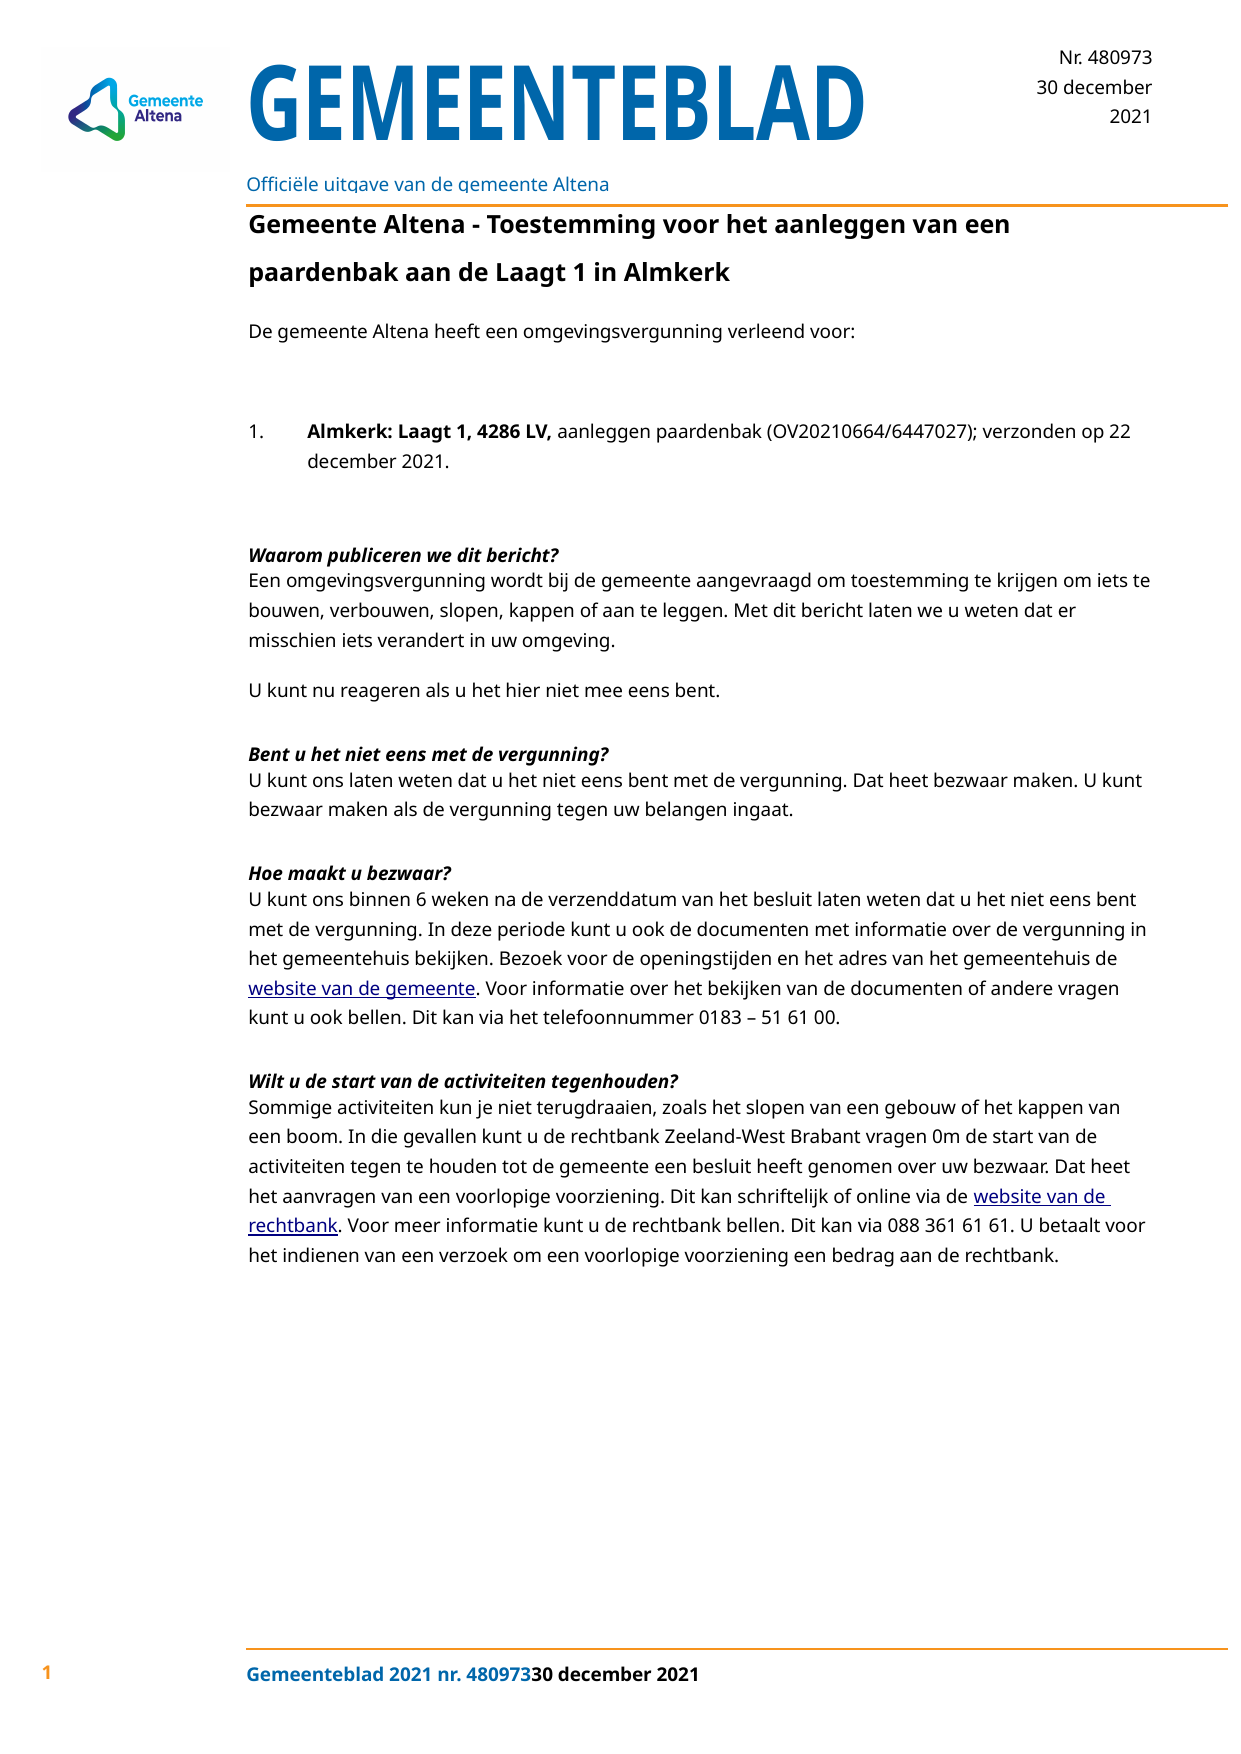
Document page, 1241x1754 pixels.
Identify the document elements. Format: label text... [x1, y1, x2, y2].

text Gemeente Altena - Toestemming voor het aanleggen van een paardenbak aan de Laagt 1 in Almkerk [248, 207, 1152, 288]
text Wilt u de start van de activiteiten tegenhouden? [248, 1068, 1152, 1094]
text U kunt ons laten weten dat u het niet eens bent met de vergunning. Dat heet bezwaar maken. U kunt bezwaar maken als de vergunning tegen uw belangen ingaat. [248, 767, 1152, 822]
text De gemeente Altena heeft een omgevingsvergunning verleend voor: [248, 318, 1152, 344]
text Waarom publiceren we dit bericht? [248, 542, 1152, 568]
text Een omgevingsvergunning wordt bij de gemeente aangevraagd om toestemming te krijgen om iets te bouwen, verbouwen, slopen, kappen of aan te leggen. Met dit bericht laten we u weten dat er misschien iets verandert in uw omgeving. [248, 568, 1152, 652]
text Hoe maakt u bezwaar? [248, 860, 1152, 886]
text Bent u het niet eens met de vergunning? [248, 741, 1152, 767]
list Almkerk: Laagt 1, 4286 LV, aanleggen paardenbak (OV20210664/6447027); verzonden op 22 december 2021. [248, 419, 1152, 474]
text U kunt nu reageren als u het hier niet mee eens bent. [248, 677, 1152, 703]
picture [41, 47, 231, 172]
text U kunt ons binnen 6 weken na de verzenddatum van het besluit laten weten dat u het niet eens bent met de vergunning. In deze periode kunt u ook de documenten met informatie over de vergunning in het gemeentehuis bekijken. Bezoek voor de openingstijden en het adres van het gemeentehuis de website van de gemeente. Voor informatie over het bekijken van de documenten of andere vragen kunt u ook bellen. Dit kan via het telefoonnummer 0183 – 51 61 00. [248, 886, 1152, 1030]
text Sommige activiteiten kun je niet terugdraaien, zoals het slopen van een gebouw of het kappen van een boom. In die gevallen kunt u de rechtbank Zeeland-West Brabant vragen 0m de start van de activiteiten tegen te houden tot de gemeente een besluit heeft genomen over uw bezwaar. Dat heet het aanvragen van een voorlopige voorziening. Dit kan schriftelijk of online via de website van de rechtbank. Voor meer informatie kunt u de rechtbank bellen. Dit kan via 088 361 61 61. U betaalt voor het indienen van een verzoek om een voorlopige voorziening een bedrag aan de rechtbank. [248, 1094, 1152, 1268]
